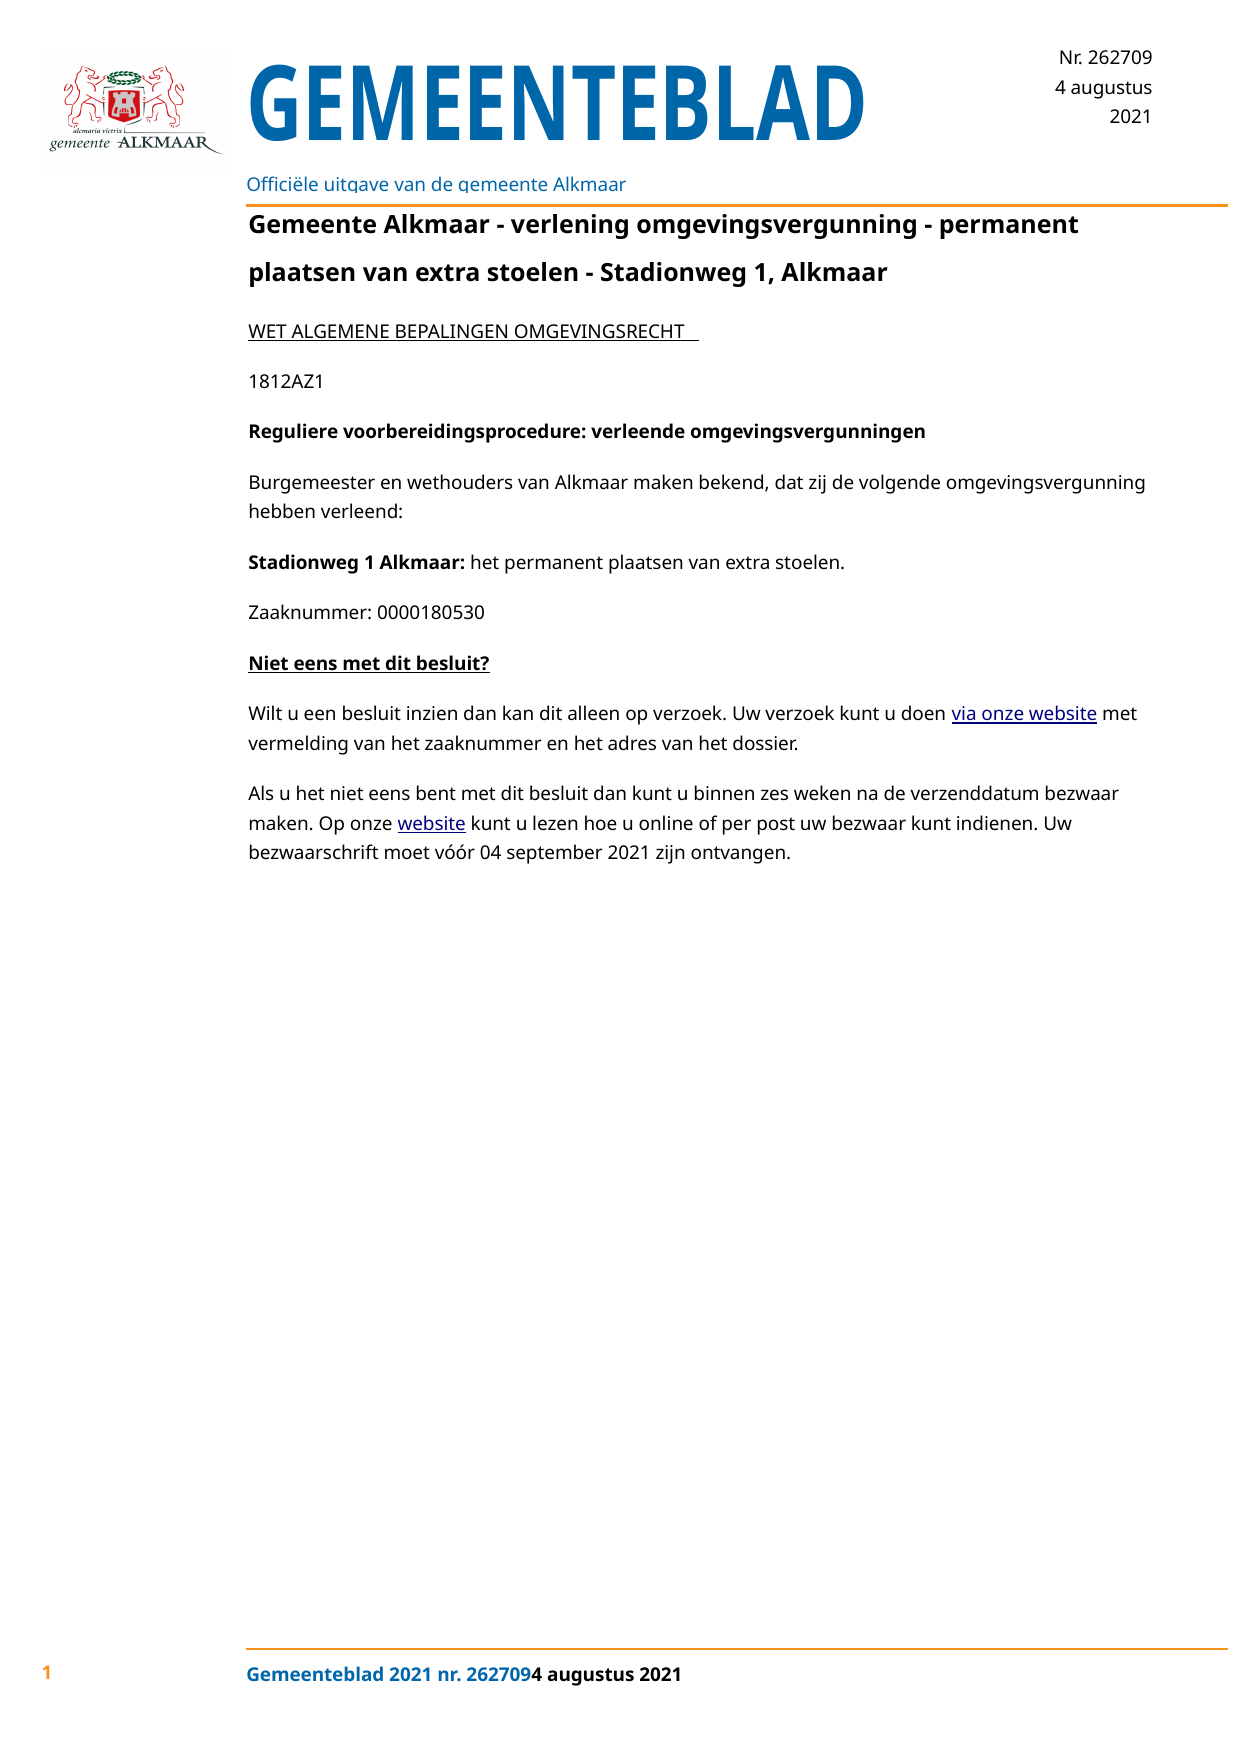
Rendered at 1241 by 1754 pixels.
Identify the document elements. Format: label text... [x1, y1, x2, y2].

text Burgemeester en wethouders van Alkmaar maken bekend, dat zij de volgende omgevingsvergunning hebben verleend: [248, 469, 1152, 524]
text Als u het niet eens bent met dit besluit dan kunt u binnen zes weken na de verzenddatum bezwaar maken. Op onze website kunt u lezen hoe u online of per post uw bezwaar kunt indienen. Uw bezwaarschrift moet vóór 04 september 2021 zijn ontvangen. [248, 780, 1152, 865]
picture [41, 47, 231, 172]
text Niet eens met dit besluit? [248, 650, 1152, 676]
text WET ALGEMENE BEPALINGEN OMGEVINGSRECHT [248, 318, 1152, 344]
text Reguliere voorbereidingsprocedure: verleende omgevingsvergunningen [248, 419, 1152, 444]
text Gemeente Alkmaar - verlening omgevingsvergunning - permanent plaatsen van extra stoelen - Stadionweg 1, Alkmaar [248, 207, 1152, 288]
text 1812AZ1 [248, 368, 1152, 394]
text Wilt u een besluit inzien dan kan dit alleen op verzoek. Uw verzoek kunt u doen via onze website met vermelding van het zaaknummer en het adres van het dossier. [248, 700, 1152, 756]
text Stadionweg 1 Alkmaar: het permanent plaatsen van extra stoelen. [248, 549, 1152, 575]
text Zaaknummer: 0000180530 [248, 599, 1152, 625]
